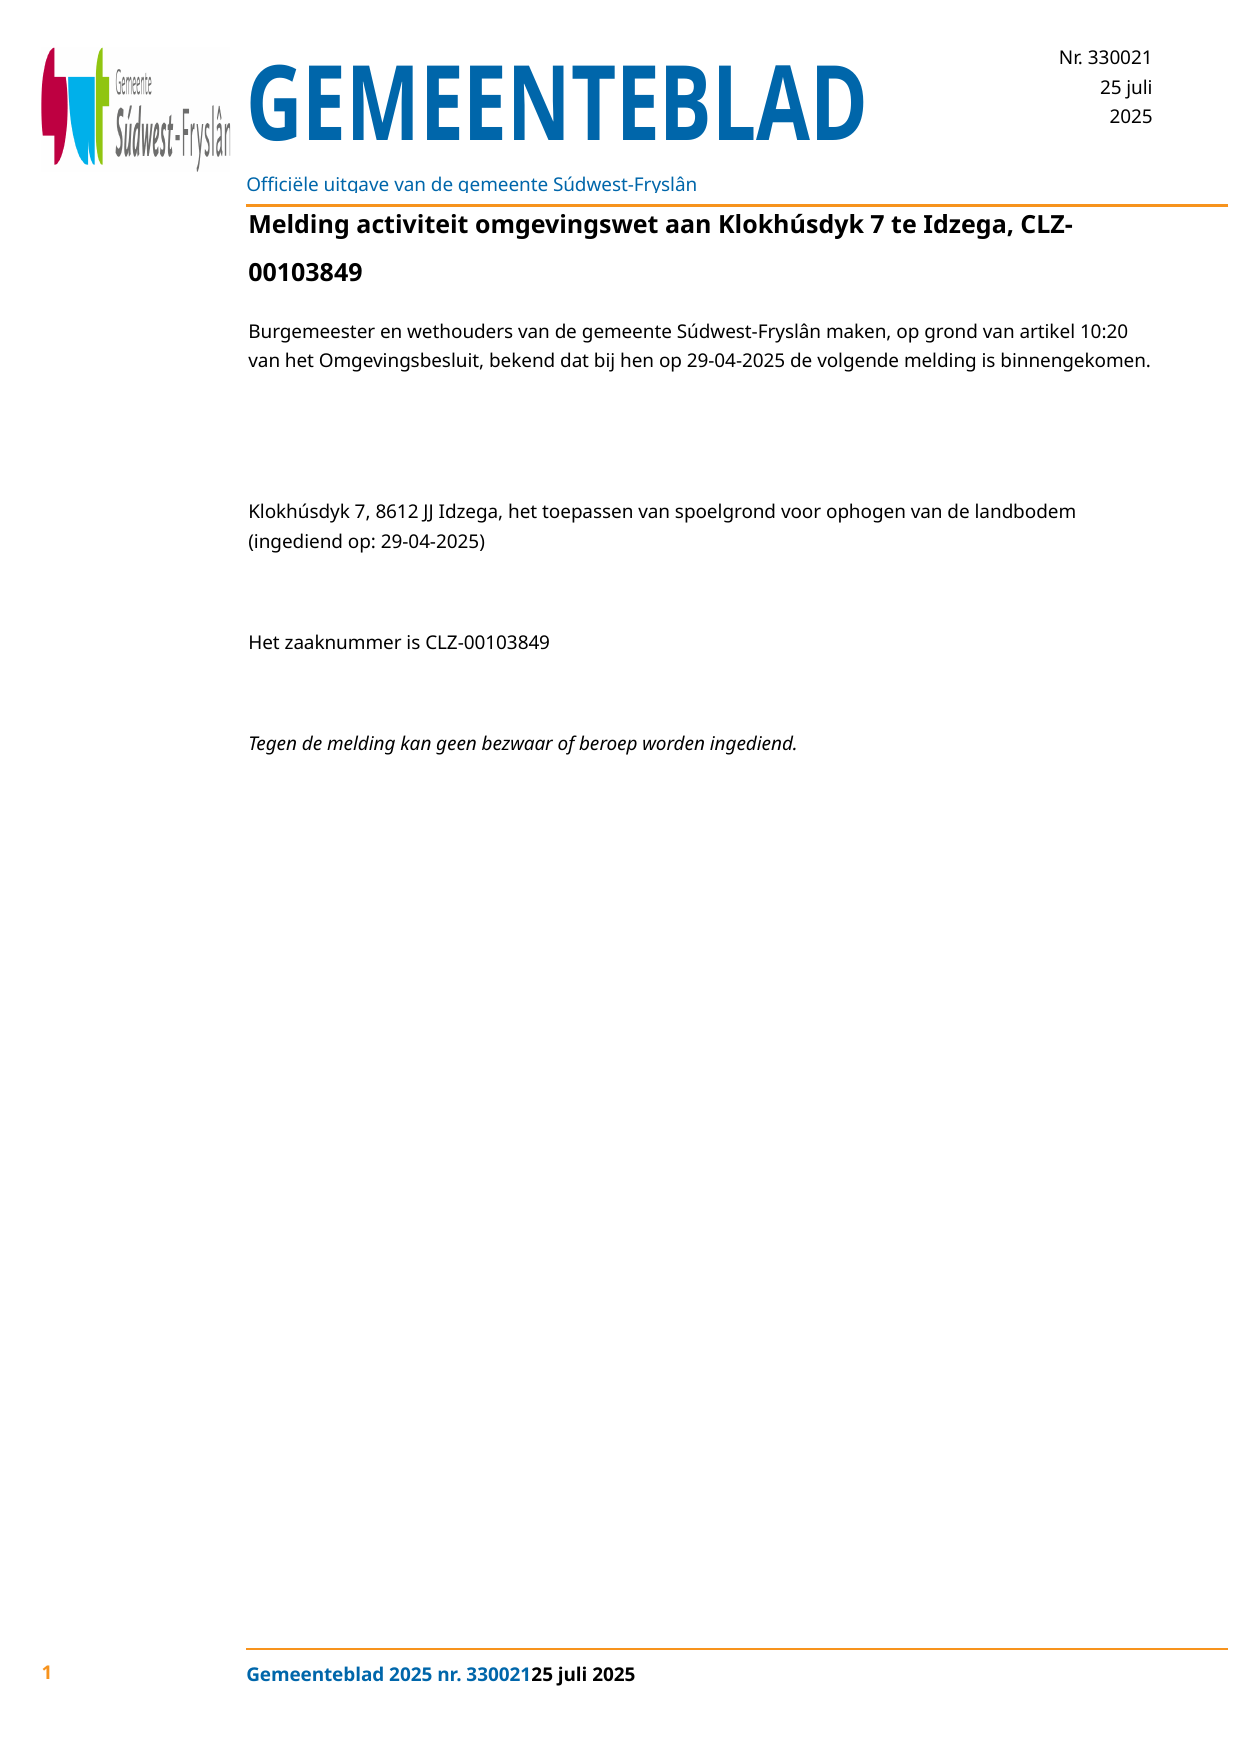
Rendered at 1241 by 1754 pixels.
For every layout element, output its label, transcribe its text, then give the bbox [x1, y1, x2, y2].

text Tegen de melding kan geen bezwaar of beroep worden ingediend. [248, 730, 1152, 756]
text Burgemeester en wethouders van de gemeente Súdwest-Fryslân maken, op grond van artikel 10:20 van het Omgevingsbesluit, bekend dat bij hen op 29-04-2025 de volgende melding is binnengekomen. [248, 318, 1152, 373]
text Het zaaknummer is CLZ-00103849 [248, 629, 1152, 655]
text Klokhúsdyk 7, 8612 JJ Idzega, het toepassen van spoelgrond voor ophogen van de landbodem (ingediend op: 29-04-2025) [248, 499, 1152, 554]
text Melding activiteit omgevingswet aan Klokhúsdyk 7 te Idzega, CLZ-00103849 [248, 207, 1152, 288]
picture [41, 47, 231, 172]
